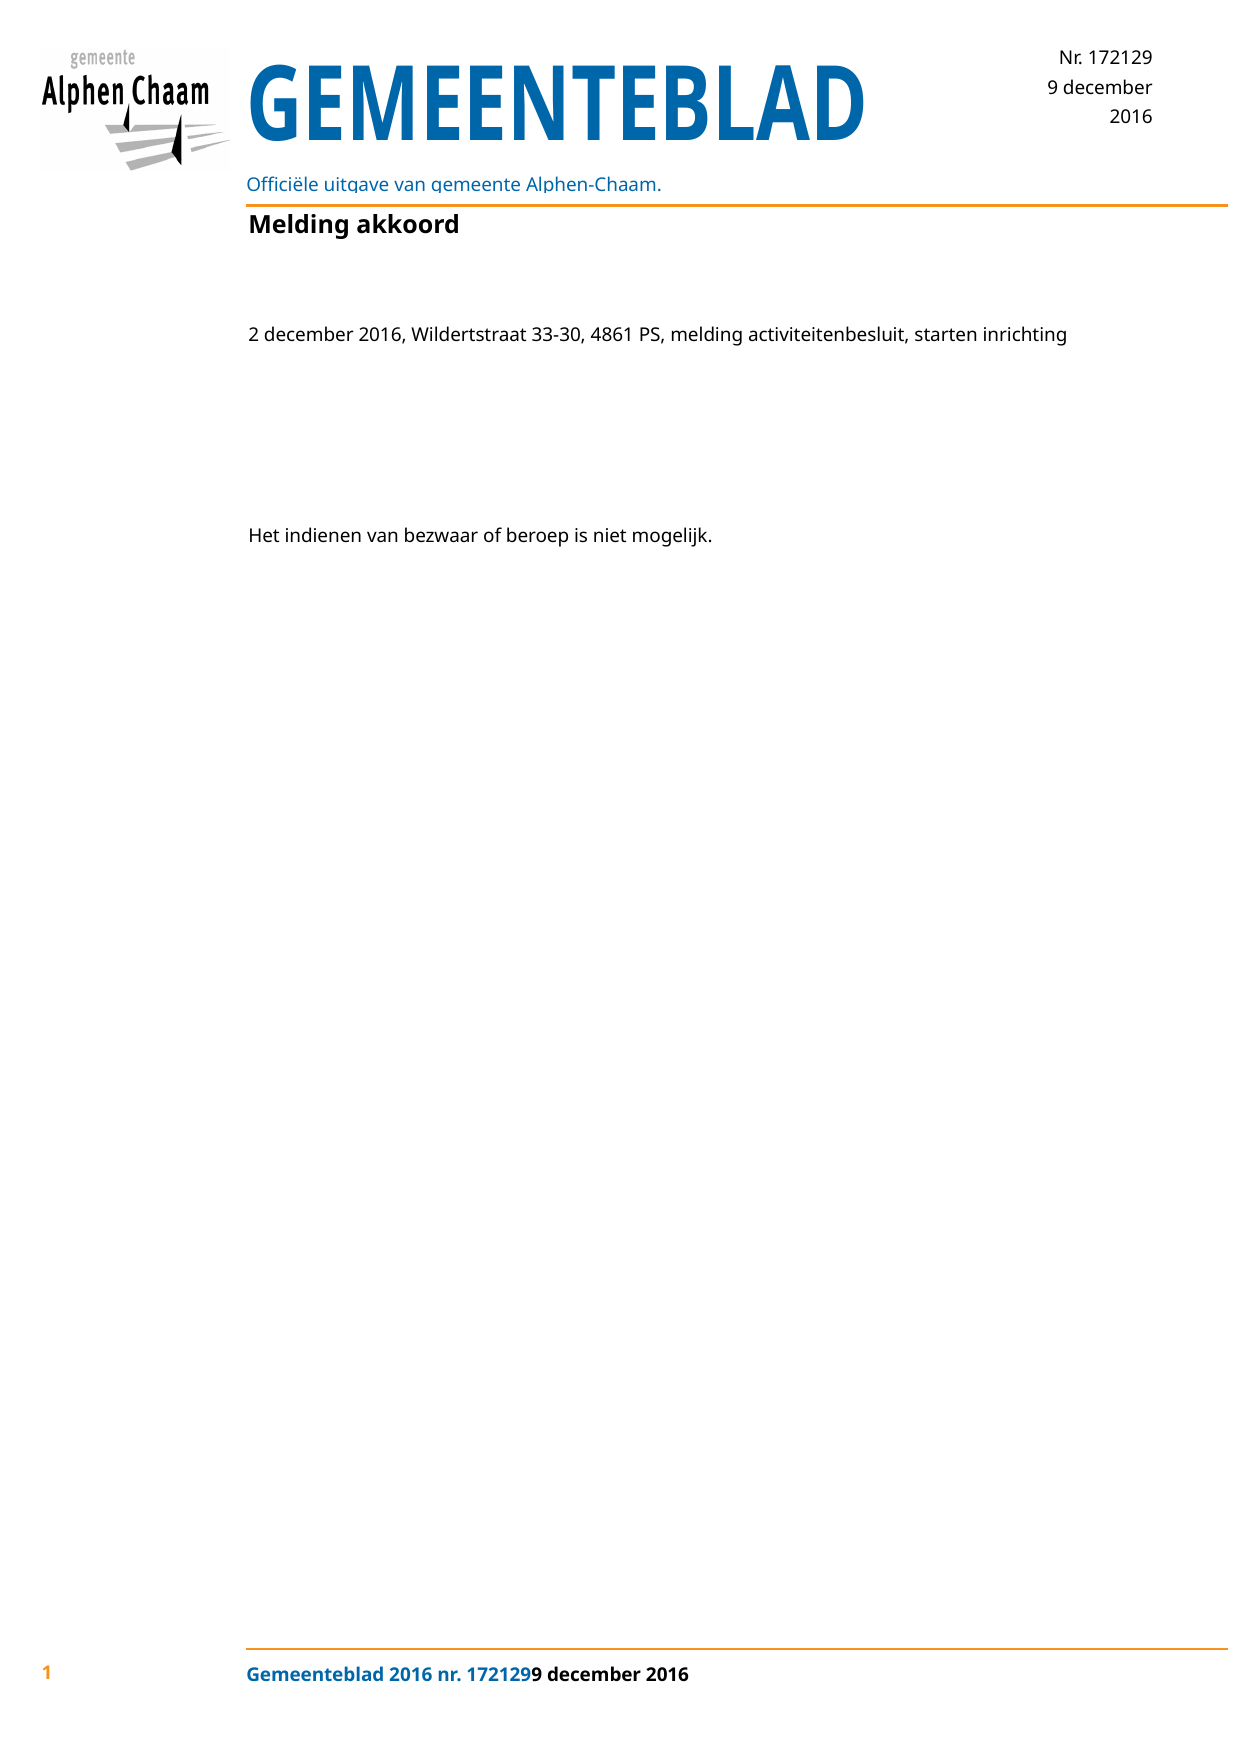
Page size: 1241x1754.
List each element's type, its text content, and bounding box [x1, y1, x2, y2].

text Melding akkoord [248, 207, 1152, 241]
text 2 december 2016, Wildertstraat 33-30, 4861 PS, melding activiteitenbesluit, starten inrichting [248, 321, 1152, 346]
text Het indienen van bezwaar of beroep is niet mogelijk. [248, 522, 1152, 548]
picture [41, 47, 231, 172]
